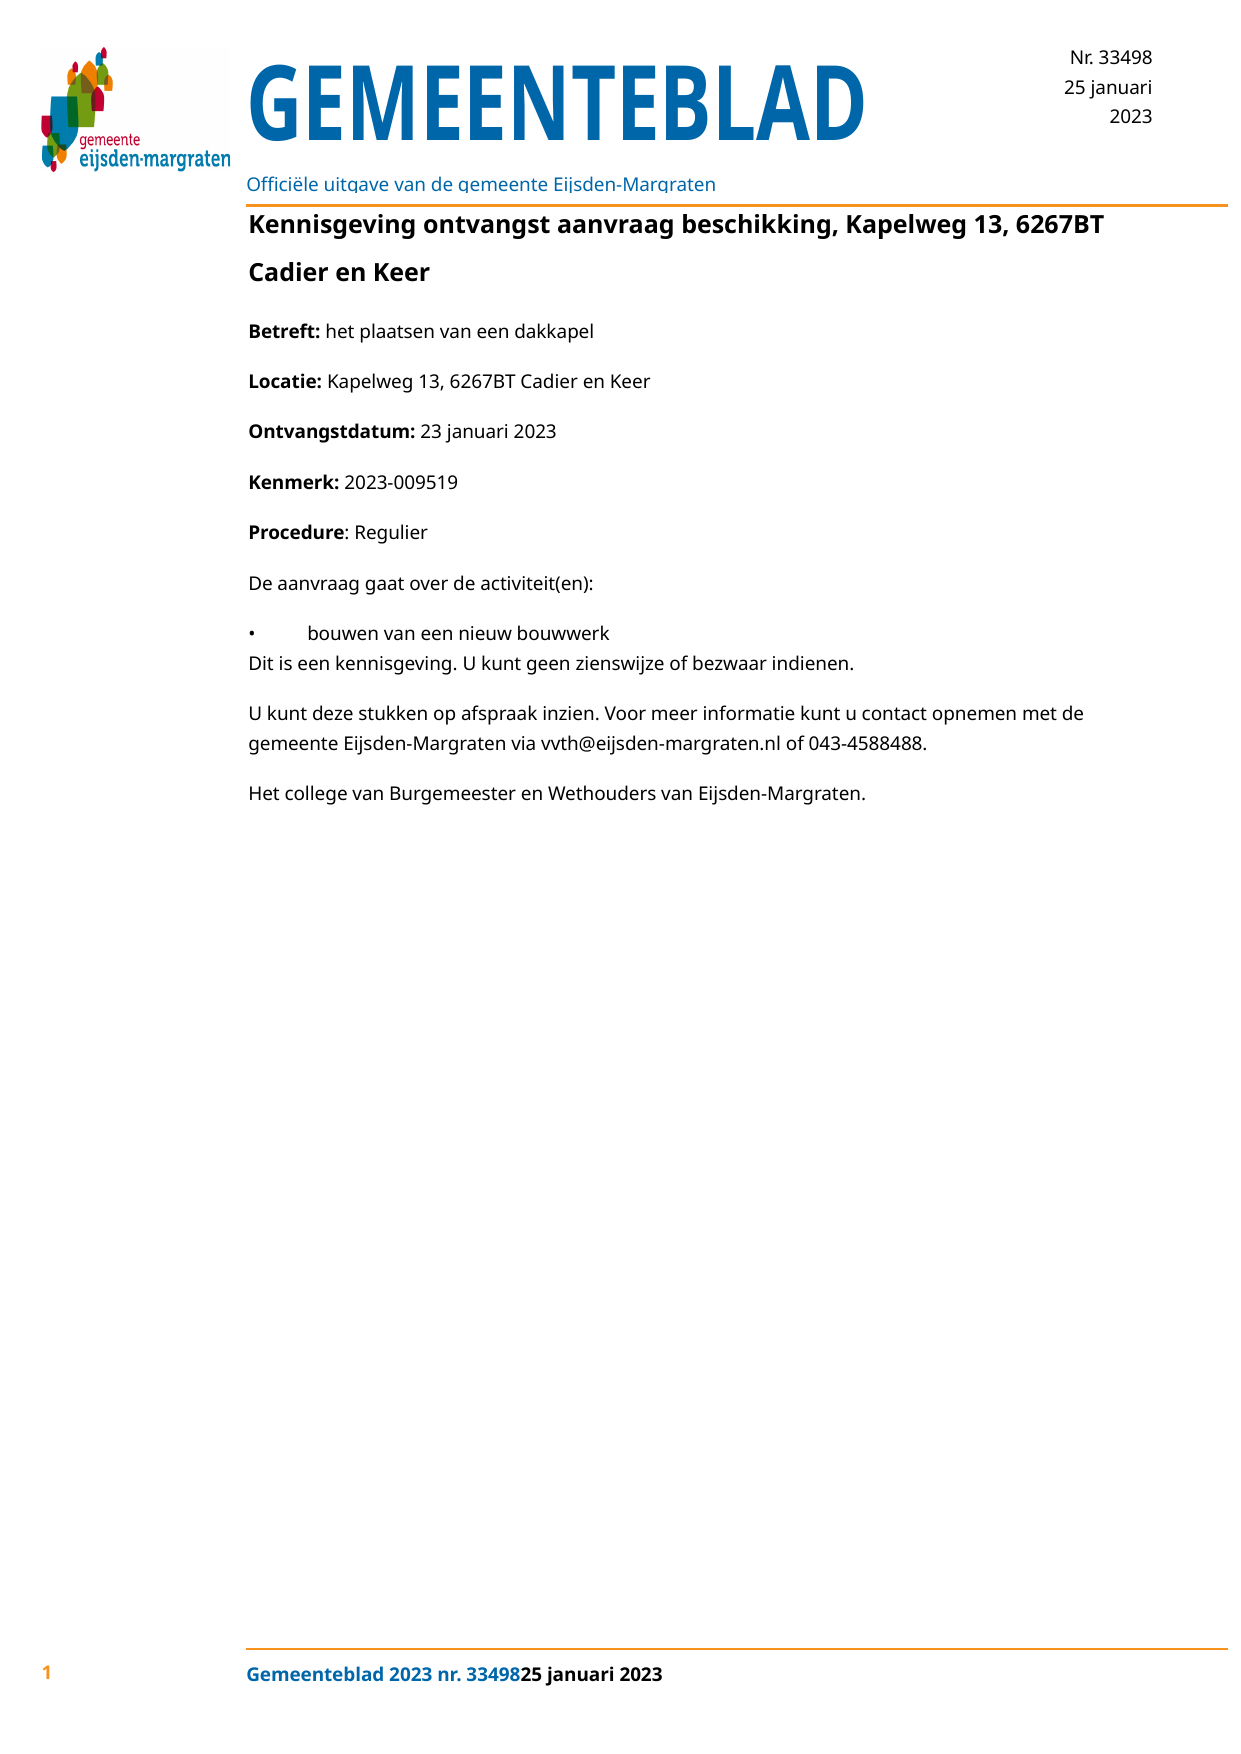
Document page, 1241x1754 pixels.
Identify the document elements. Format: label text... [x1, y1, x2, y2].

text Betreft: het plaatsen van een dakkapel [248, 318, 1152, 344]
text U kunt deze stukken op afspraak inzien. Voor meer informatie kunt u contact opnemen met de gemeente Eijsden-Margraten via vvth@eijsden-margraten.nl of 043-4588488. [248, 700, 1152, 756]
text Procedure: Regulier [248, 519, 1152, 545]
text Locatie: Kapelweg 13, 6267BT Cadier en Keer [248, 368, 1152, 394]
text Het college van Burgemeester en Wethouders van Eijsden-Margraten. [248, 780, 1152, 806]
text Kenmerk: 2023-009519 [248, 469, 1152, 495]
text De aanvraag gaat over de activiteit(en): [248, 570, 1152, 596]
list bouwen van een nieuw bouwwerk [248, 620, 1152, 646]
text Dit is een kennisgeving. U kunt geen zienswijze of bezwaar indienen. [248, 650, 1152, 676]
text Kennisgeving ontvangst aanvraag beschikking, Kapelweg 13, 6267BT Cadier en Keer [248, 207, 1152, 288]
text Ontvangstdatum: 23 januari 2023 [248, 419, 1152, 444]
picture [41, 47, 231, 172]
